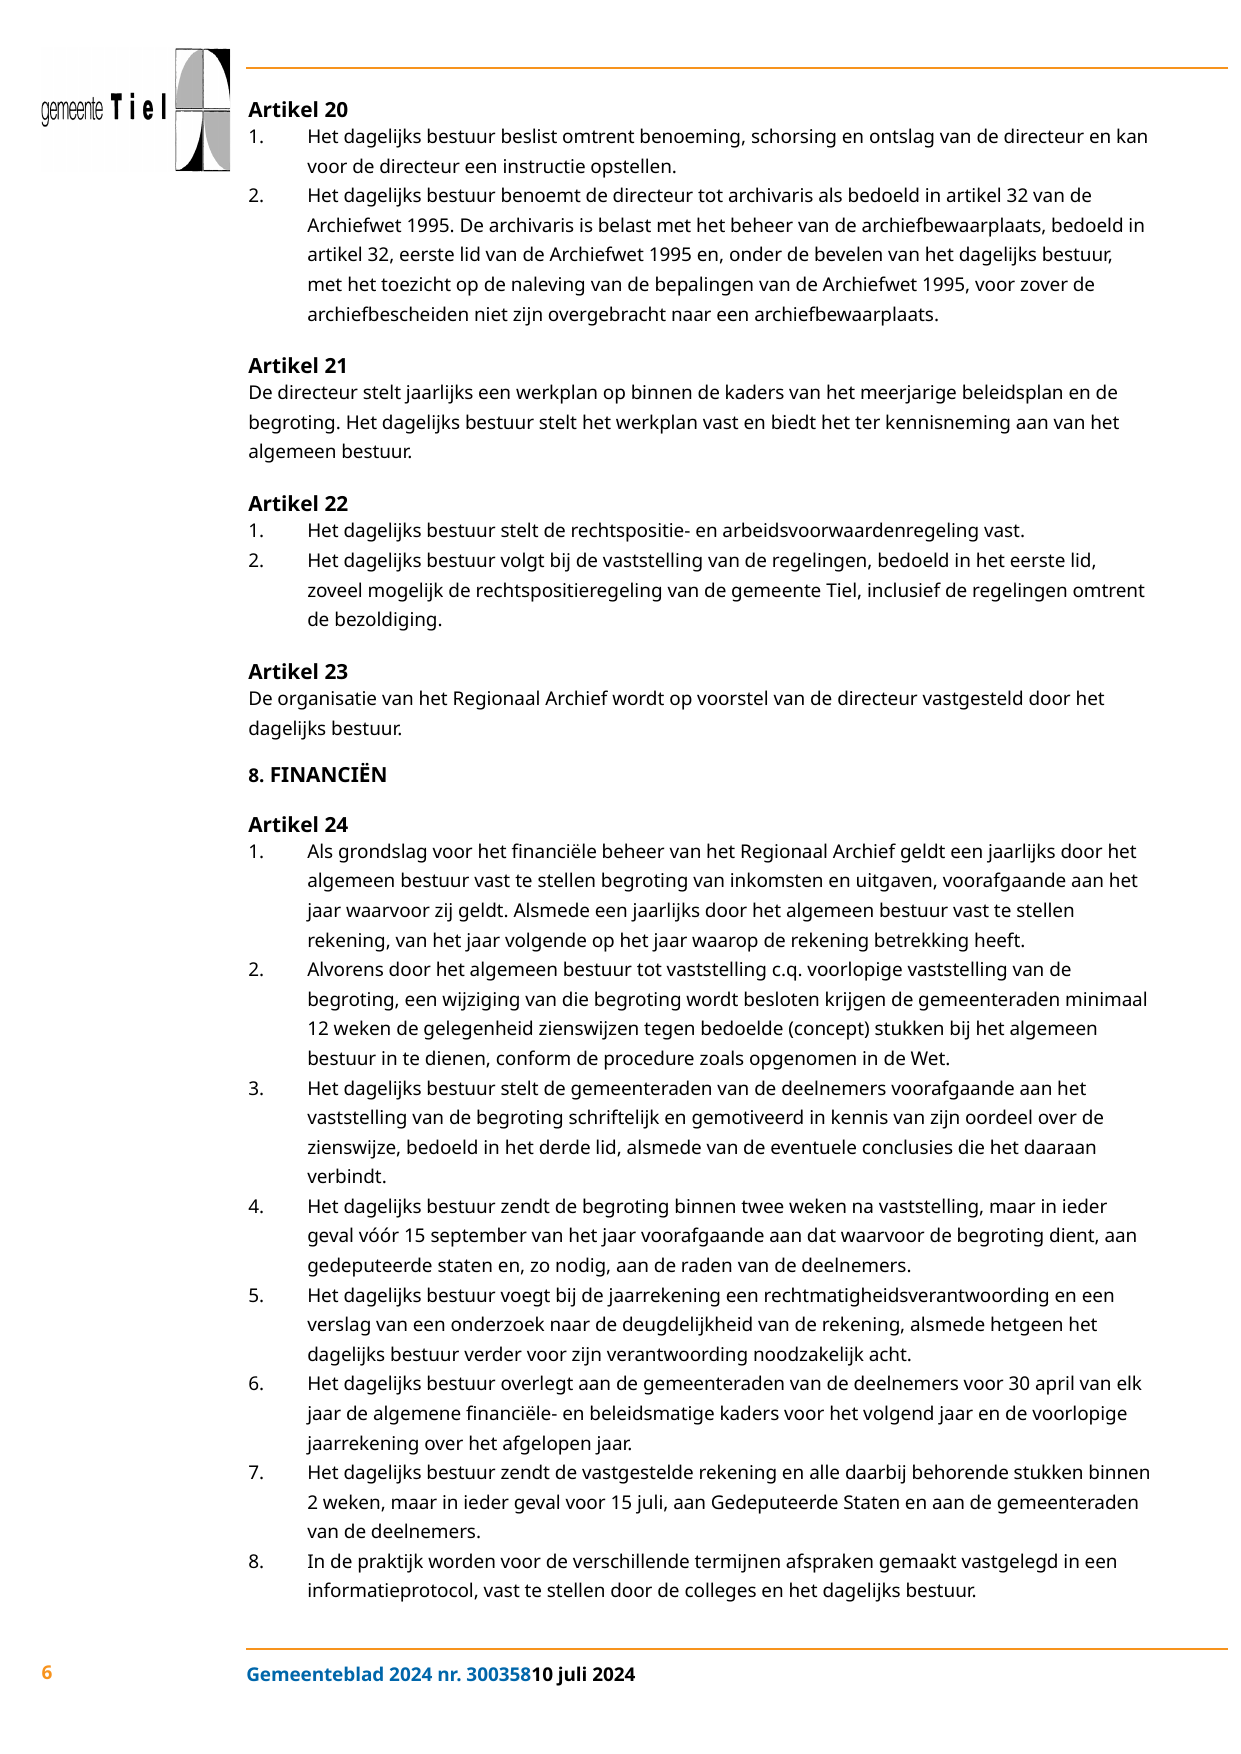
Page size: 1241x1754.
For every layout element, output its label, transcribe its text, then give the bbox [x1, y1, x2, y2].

text De organisatie van het Regionaal Archief wordt op voorstel van de directeur vastgesteld door het dagelijks bestuur. [248, 685, 1152, 741]
list Het dagelijks bestuur stelt de gemeenteraden van de deelnemers voorafgaande aan het vaststelling van de begroting schriftelijk en gemotiveerd in kennis van zijn oordeel over de zienswijze, bedoeld in het derde lid, alsmede van de eventuele conclusies die het daaraan verbindt. [248, 1075, 1152, 1189]
text Artikel 23 [248, 657, 1152, 685]
text 8. FINANCIËN [248, 760, 1152, 789]
list Het dagelijks bestuur voegt bij de jaarrekening een rechtmatigheidsverantwoording en een verslag van een onderzoek naar de deugdelijkheid van de rekening, alsmede hetgeen het dagelijks bestuur verder voor zijn verantwoording noodzakelijk acht. [248, 1282, 1152, 1367]
text Artikel 22 [248, 489, 1152, 518]
list Het dagelijks bestuur stelt de rechtspositie- en arbeidsvoorwaardenregeling vast. [248, 518, 1152, 543]
list Het dagelijks bestuur beslist omtrent benoeming, schorsing en ontslag van de directeur en kan voor de directeur een instructie opstellen. [248, 123, 1152, 178]
text Artikel 21 [248, 351, 1152, 379]
list Als grondslag voor het financiële beheer van het Regionaal Archief geldt een jaarlijks door het algemeen bestuur vast te stellen begroting van inkomsten en uitgaven, voorafgaande aan het jaar waarvoor zij geldt. Alsmede een jaarlijks door het algemeen bestuur vast te stellen rekening, van het jaar volgende op het jaar waarop de rekening betrekking heeft. [248, 838, 1152, 953]
text De directeur stelt jaarlijks een werkplan op binnen de kaders van het meerjarige beleidsplan en de begroting. Het dagelijks bestuur stelt het werkplan vast en biedt het ter kennisneming aan van het algemeen bestuur. [248, 379, 1152, 464]
list Het dagelijks bestuur zendt de vastgestelde rekening en alle daarbij behorende stukken binnen 2 weken, maar in ieder geval voor 15 juli, aan Gedeputeerde Staten en aan de gemeenteraden van de deelnemers. [248, 1459, 1152, 1544]
list Het dagelijks bestuur benoemt de directeur tot archivaris als bedoeld in artikel 32 van de Archiefwet 1995. De archivaris is belast met het beheer van de archiefbewaarplaats, bedoeld in artikel 32, eerste lid van de Archiefwet 1995 en, onder de bevelen van het dagelijks bestuur, met het toezicht op de naleving van de bepalingen van de Archiefwet 1995, voor zover de archiefbescheiden niet zijn overgebracht naar een archiefbewaarplaats. [248, 182, 1152, 326]
list Het dagelijks bestuur overlegt aan de gemeenteraden van de deelnemers voor 30 april van elk jaar de algemene financiële- en beleidsmatige kaders voor het volgend jaar en de voorlopige jaarrekening over het afgelopen jaar. [248, 1371, 1152, 1456]
text Artikel 24 [248, 810, 1152, 838]
list Het dagelijks bestuur zendt de begroting binnen twee weken na vaststelling, maar in ieder geval vóór 15 september van het jaar voorafgaande aan dat waarvoor de begroting dient, aan gedeputeerde staten en, zo nodig, aan de raden van de deelnemers. [248, 1193, 1152, 1278]
picture [41, 47, 231, 172]
list Alvorens door het algemeen bestuur tot vaststelling c.q. voorlopige vaststelling van de begroting, een wijziging van die begroting wordt besloten krijgen de gemeenteraden minimaal 12 weken de gelegenheid zienswijzen tegen bedoelde (concept) stukken bij het algemeen bestuur in te dienen, conform de procedure zoals opgenomen in de Wet. [248, 956, 1152, 1071]
list Het dagelijks bestuur volgt bij de vaststelling van de regelingen, bedoeld in het eerste lid, zoveel mogelijk de rechtspositieregeling van de gemeente Tiel, inclusief de regelingen omtrent de bezoldiging. [248, 547, 1152, 632]
list In de praktijk worden voor de verschillende termijnen afspraken gemaakt vastgelegd in een informatieprotocol, vast te stellen door de colleges en het dagelijks bestuur. [248, 1548, 1152, 1603]
text Artikel 20 [248, 95, 1152, 123]
